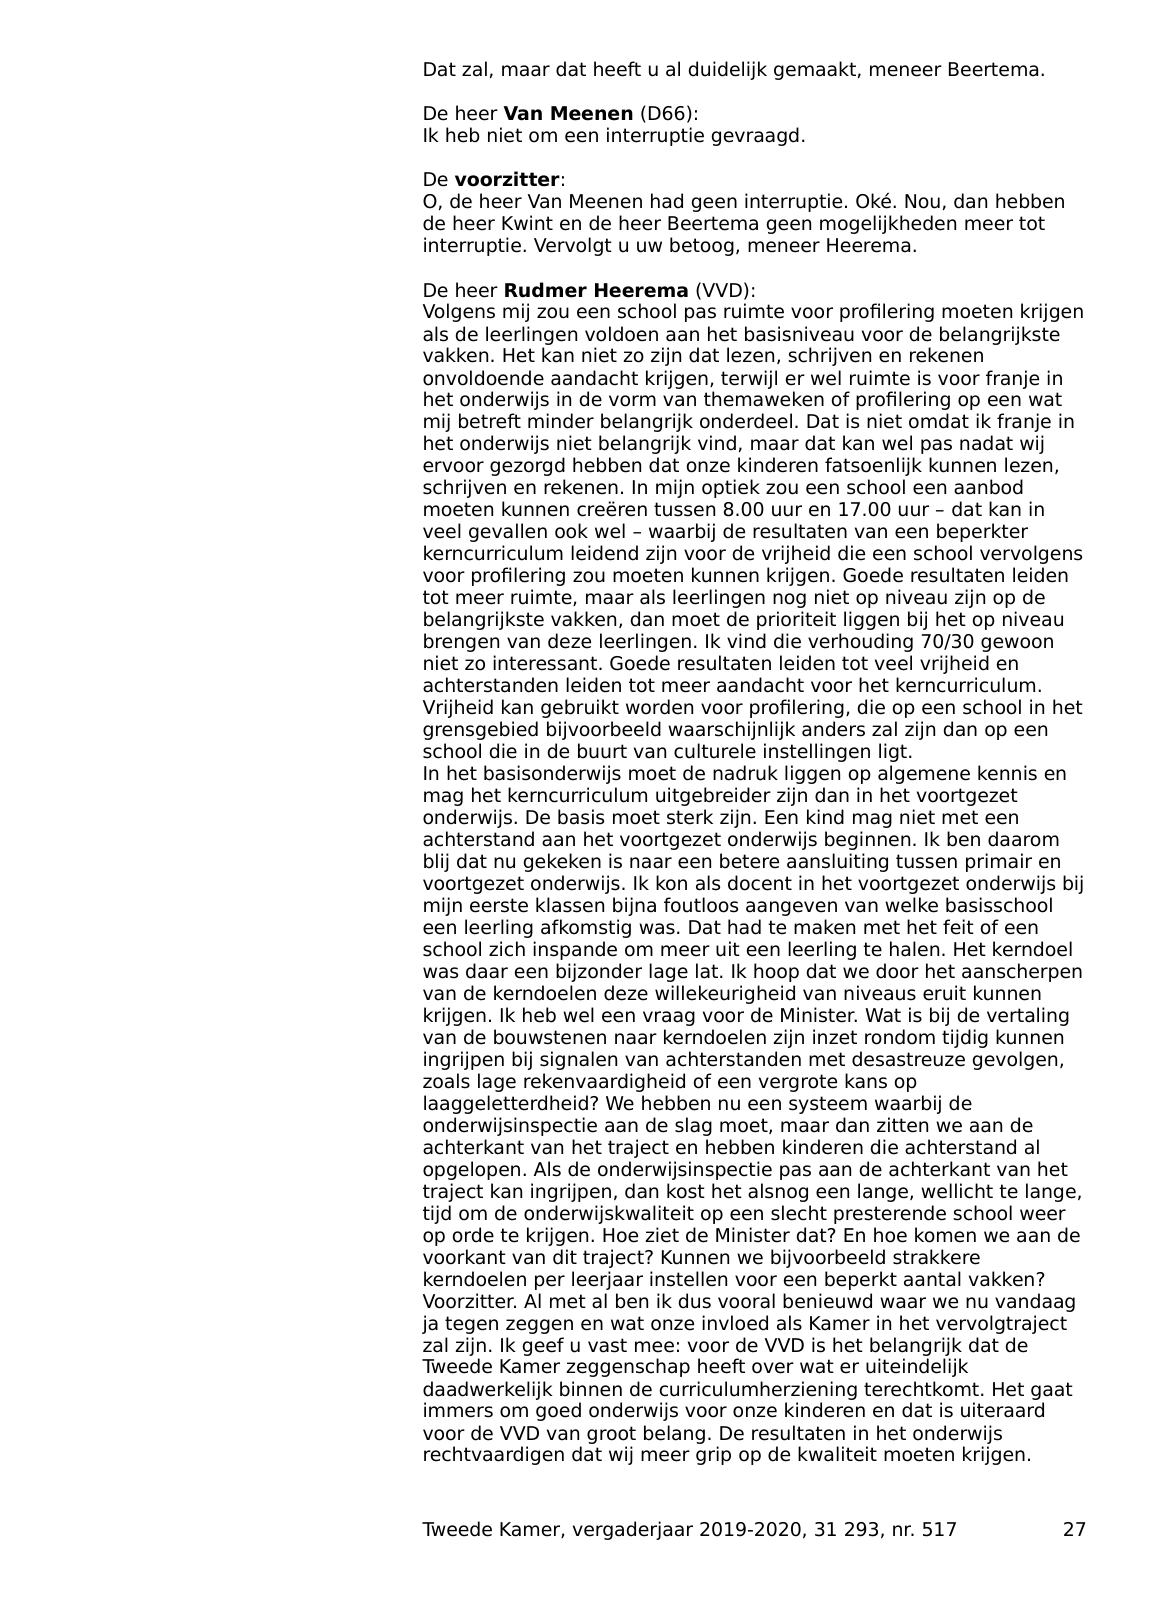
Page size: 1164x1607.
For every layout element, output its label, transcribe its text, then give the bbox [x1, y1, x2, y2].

text Dat zal, maar dat heeft u al duidelijk gemaakt, meneer Beertema. [422, 59, 1087, 81]
text In het basisonderwijs moet de nadruk liggen op algemene kennis en mag het kerncurriculum uitgebreider zijn dan in het voortgezet onderwijs. De basis moet sterk zijn. Een kind mag niet met een achterstand aan het voortgezet onderwijs beginnen. Ik ben daarom blij dat nu gekeken is naar een betere aansluiting tussen primair en voortgezet onderwijs. Ik kon als docent in het voortgezet onderwijs bij mijn eerste klassen bijna foutloos aangeven van welke basisschool een leerling afkomstig was. Dat had te maken met het feit of een school zich inspande om meer uit een leerling te halen. Het kerndoel was daar een bijzonder lage lat. Ik hoop dat we door het aanscherpen van de kerndoelen deze willekeurigheid van niveaus eruit kunnen krijgen. Ik heb wel een vraag voor de Minister. Wat is bij de vertaling van de bouwstenen naar kerndoelen zijn inzet rondom tijdig kunnen ingrijpen bij signalen van achterstanden met desastreuze gevolgen, zoals lage rekenvaardigheid of een vergrote kans op laaggeletterdheid? We hebben nu een systeem waarbij de onderwijsinspectie aan de slag moet, maar dan zitten we aan de achterkant van het traject en hebben kinderen die achterstand al opgelopen. Als de onderwijsinspectie pas aan de achterkant van het traject kan ingrijpen, dan kost het alsnog een lange, wellicht te lange, tijd om de onderwijskwaliteit op een slecht presterende school weer op orde te krijgen. Hoe ziet de Minister dat? En hoe komen we aan de voorkant van dit traject? Kunnen we bijvoorbeeld strakkere kerndoelen per leerjaar instellen voor een beperkt aantal vakken? [422, 763, 1087, 1291]
text De voorzitter: [422, 169, 1087, 191]
text Voorzitter. Al met al ben ik dus vooral benieuwd waar we nu vandaag ja tegen zeggen en wat onze invloed als Kamer in het vervolgtraject zal zijn. Ik geef u vast mee: voor de VVD is het belangrijk dat de Tweede Kamer zeggenschap heeft over wat er uiteindelijk daadwerkelijk binnen de curriculumherziening terechtkomt. Het gaat immers om goed onderwijs voor onze kinderen en dat is uiteraard voor de VVD van groot belang. De resultaten in het onderwijs rechtvaardigen dat wij meer grip op de kwaliteit moeten krijgen. [422, 1291, 1087, 1466]
text Volgens mij zou een school pas ruimte voor profilering moeten krijgen als de leerlingen voldoen aan het basisniveau voor de belangrijkste vakken. Het kan niet zo zijn dat lezen, schrijven en rekenen onvoldoende aandacht krijgen, terwijl er wel ruimte is voor franje in het onderwijs in de vorm van themaweken of profilering op een wat mij betreft minder belangrijk onderdeel. Dat is niet omdat ik franje in het onderwijs niet belangrijk vind, maar dat kan wel pas nadat wij ervoor gezorgd hebben dat onze kinderen fatsoenlijk kunnen lezen, schrijven en rekenen. In mijn optiek zou een school een aanbod moeten kunnen creëren tussen 8.00 uur en 17.00 uur – dat kan in veel gevallen ook wel – waarbij de resultaten van een beperkter kerncurriculum leidend zijn voor de vrijheid die een school vervolgens voor profilering zou moeten kunnen krijgen. Goede resultaten leiden tot meer ruimte, maar als leerlingen nog niet op niveau zijn op de belangrijkste vakken, dan moet de prioriteit liggen bij het op niveau brengen van deze leerlingen. Ik vind die verhouding 70/30 gewoon niet zo interessant. Goede resultaten leiden tot veel vrijheid en achterstanden leiden tot meer aandacht voor het kerncurriculum. Vrijheid kan gebruikt worden voor profilering, die op een school in het grensgebied bijvoorbeeld waarschijnlijk anders zal zijn dan op een school die in de buurt van culturele instellingen ligt. [422, 301, 1087, 763]
text De heer Van Meenen (D66): [422, 103, 1087, 125]
text De heer Rudmer Heerema (VVD): [422, 279, 1087, 301]
text Ik heb niet om een interruptie gevraagd. [422, 125, 1087, 147]
text O, de heer Van Meenen had geen interruptie. Oké. Nou, dan hebben de heer Kwint en de heer Beertema geen mogelijkheden meer tot interruptie. Vervolgt u uw betoog, meneer Heerema. [422, 191, 1087, 257]
